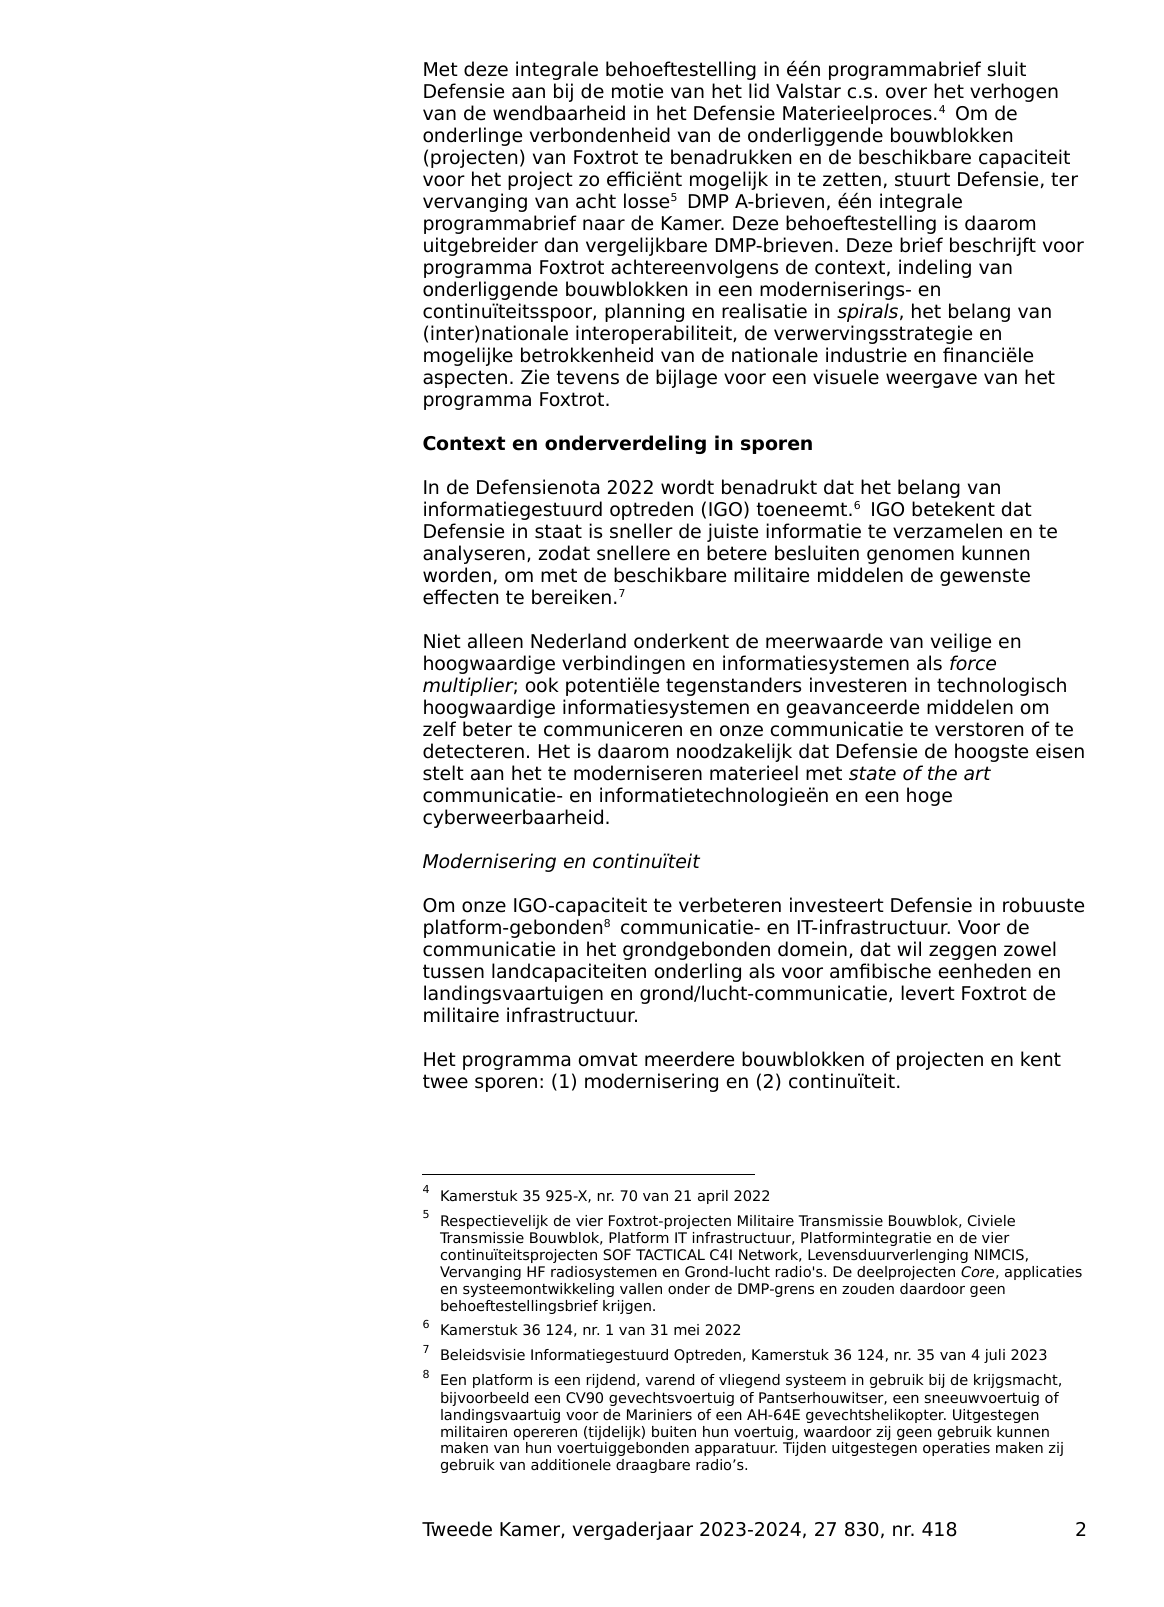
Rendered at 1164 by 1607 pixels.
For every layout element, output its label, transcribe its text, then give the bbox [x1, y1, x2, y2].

text Respectievelijk de vier Foxtrot-projecten Militaire Transmissie Bouwblok, Civiele Transmissie Bouwblok, Platform IT infrastructuur, Platformintegratie en de vier continuïteitsprojecten SOF TACTICAL C4I Network, Levensduurverlenging NIMCIS, Vervanging HF radiosystemen en Grond-lucht radio's. De deelprojecten Core, applicaties en systeemontwikkeling vallen onder de DMP-grens en zouden daardoor geen behoeftestellingsbrief krijgen. [422, 1208, 1087, 1315]
text Kamerstuk 36 124, nr. 1 van 31 mei 2022 [422, 1318, 1087, 1340]
text In de Defensienota 2022 wordt benadrukt dat het belang van informatiegestuurd optreden (IGO) toeneemt. IGO betekent dat Defensie in staat is sneller de juiste informatie te verzamelen en te analyseren, zodat snellere en betere besluiten genomen kunnen worden, om met de beschikbare militaire middelen de gewenste effecten te bereiken. [422, 477, 1087, 609]
subtitle Modernisering en continuïteit [422, 851, 1087, 873]
text Het programma omvat meerdere bouwblokken of projecten en kent twee sporen: (1) modernisering en (2) continuïteit. [422, 1049, 1087, 1093]
text Een platform is een rijdend, varend of vliegend systeem in gebruik bij de krijgsmacht, bijvoorbeeld een CV90 gevechtsvoertuig of Pantserhouwitser, een sneeuwvoertuig of landingsvaartuig voor de Mariniers of een AH-64E gevechtshelikopter. Uitgestegen militairen opereren (tijdelijk) buiten hun voertuig, waardoor zij geen gebruik kunnen maken van hun voertuiggebonden apparatuur. Tijden uitgestegen operaties maken zij gebruik van additionele draagbare radio’s. [422, 1368, 1087, 1474]
subtitle Context en onderverdeling in sporen [422, 433, 1087, 455]
text Beleidsvisie Informatiegestuurd Optreden, Kamerstuk 36 124, nr. 35 van 4 juli 2023 [422, 1343, 1087, 1365]
text Met deze integrale behoeftestelling in één programmabrief sluit Defensie aan bij de motie van het lid Valstar c.s. over het verhogen van de wendbaarheid in het Defensie Materieelproces. Om de onderlinge verbondenheid van de onderliggende bouwblokken (projecten) van Foxtrot te benadrukken en de beschikbare capaciteit voor het project zo efficiënt mogelijk in te zetten, stuurt Defensie, ter vervanging van acht losse DMP A-brieven, één integrale programmabrief naar de Kamer. Deze behoeftestelling is daarom uitgebreider dan vergelijkbare DMP-brieven. Deze brief beschrijft voor programma Foxtrot achtereenvolgens de context, indeling van onderliggende bouwblokken in een moderniserings- en continuïteitsspoor, planning en realisatie in spirals, het belang van (inter)nationale interoperabiliteit, de verwervingsstrategie en mogelijke betrokkenheid van de nationale industrie en financiële aspecten. Zie tevens de bijlage voor een visuele weergave van het programma Foxtrot. [422, 59, 1087, 411]
text Om onze IGO-capaciteit te verbeteren investeert Defensie in robuuste platform-gebonden communicatie- en IT-infrastructuur. Voor de communicatie in het grondgebonden domein, dat wil zeggen zowel tussen landcapaciteiten onderling als voor amfibische eenheden en landingsvaartuigen en grond/lucht-communicatie, levert Foxtrot de militaire infrastructuur. [422, 895, 1087, 1027]
text Kamerstuk 35 925-X, nr. 70 van 21 april 2022 [422, 1183, 1087, 1206]
text Niet alleen Nederland onderkent de meerwaarde van veilige en hoogwaardige verbindingen en informatiesystemen als force multiplier; ook potentiële tegenstanders investeren in technologisch hoogwaardige informatiesystemen en geavanceerde middelen om zelf beter te communiceren en onze communicatie te verstoren of te detecteren. Het is daarom noodzakelijk dat Defensie de hoogste eisen stelt aan het te moderniseren materieel met state of the art communicatie- en informatietechnologieën en een hoge cyberweerbaarheid. [422, 631, 1087, 829]
